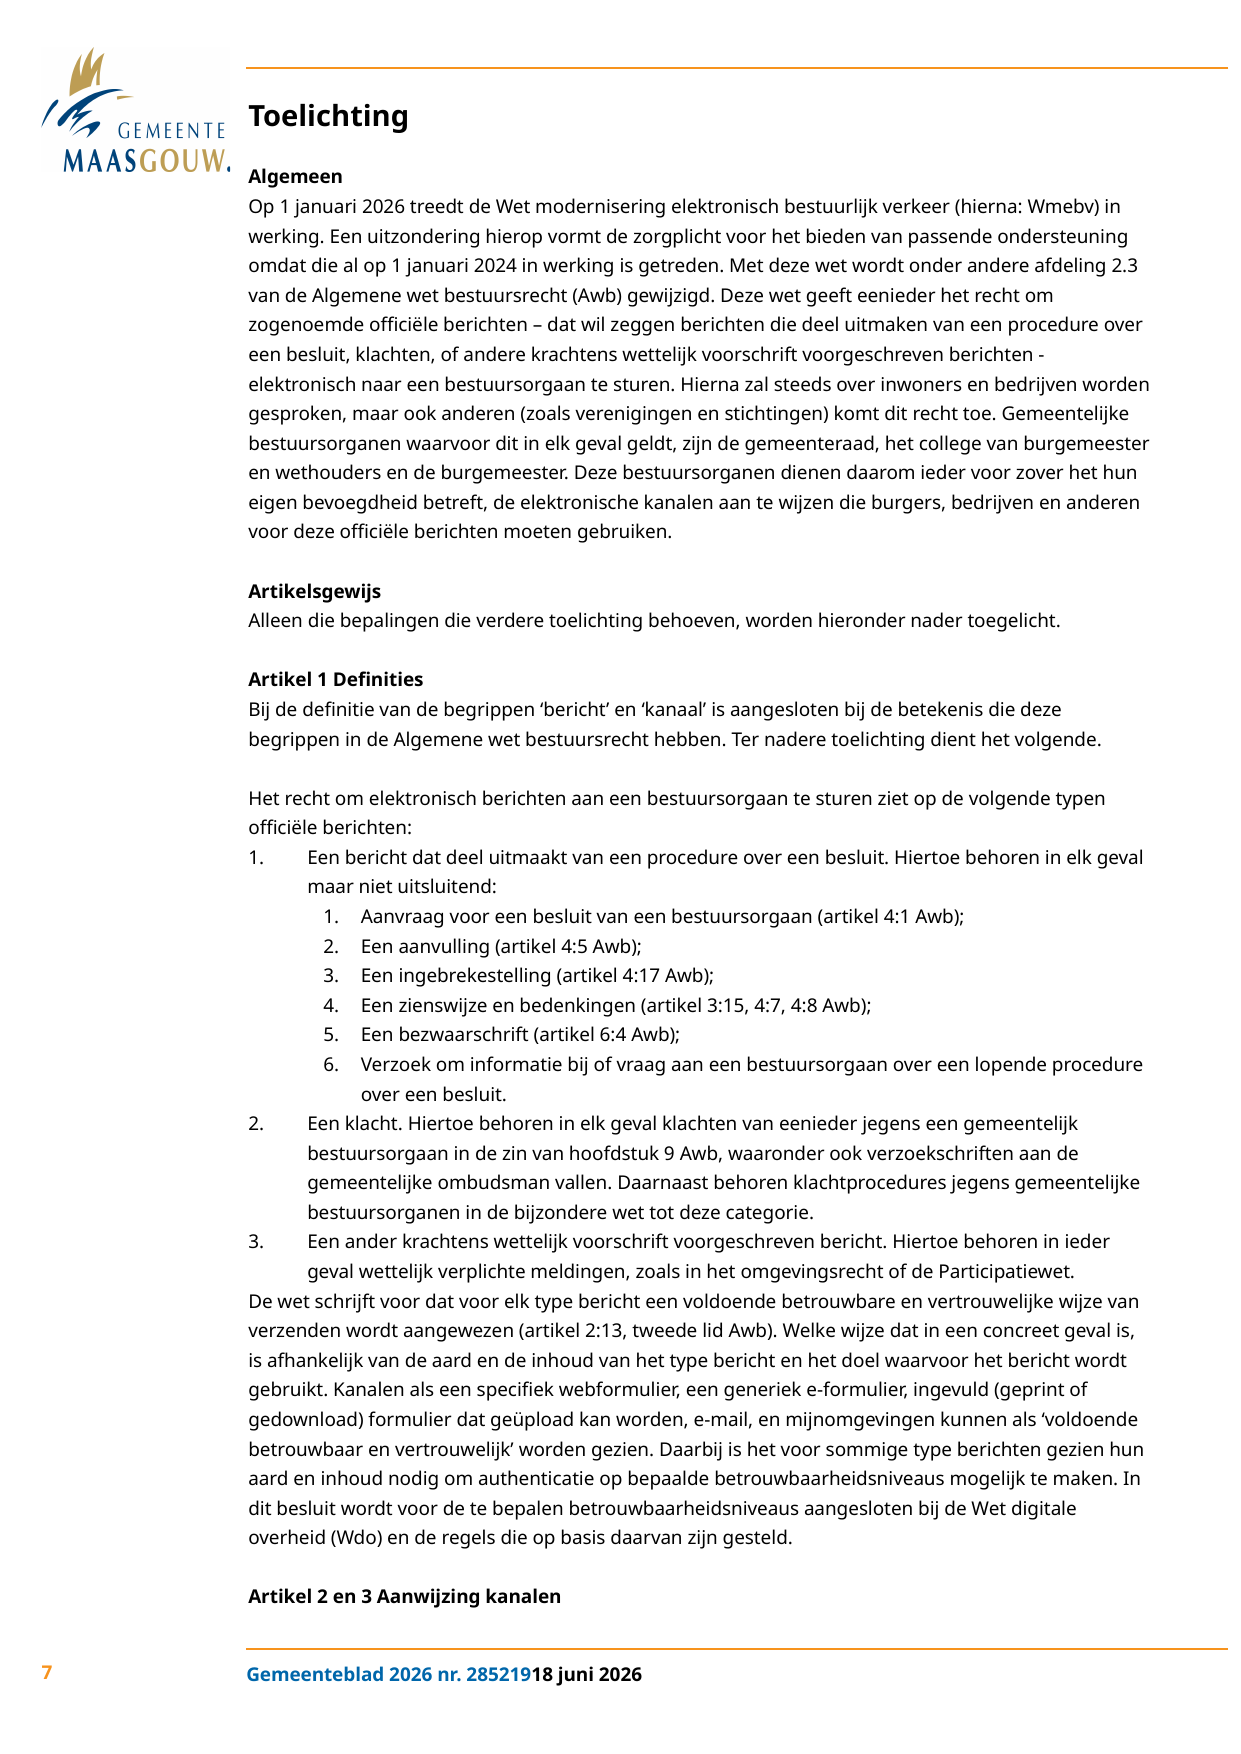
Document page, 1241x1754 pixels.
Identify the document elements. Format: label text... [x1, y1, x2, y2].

list Een bezwaarschrift (artikel 6:4 Awb); [323, 1022, 1152, 1047]
list Verzoek om informatie bij of vraag aan een bestuursorgaan over een lopende procedure over een besluit. [323, 1051, 1152, 1106]
text Het recht om elektronisch berichten aan een bestuursorgaan te sturen ziet op de volgende typen officiële berichten: [248, 785, 1152, 840]
text Artikel 2 en 3 Aanwijzing kanalen [248, 1584, 1152, 1609]
picture [41, 47, 231, 172]
text De wet schrijft voor dat voor elk type bericht een voldoende betrouwbare en vertrouwelijke wijze van verzenden wordt aangewezen (artikel 2:13, tweede lid Awb). Welke wijze dat in een concreet geval is, is afhankelijk van de aard en de inhoud van het type bericht en het doel waarvoor het bericht wordt gebruikt. Kanalen als een specifiek webformulier, een generiek e-formulier, ingevuld (geprint of gedownload) formulier dat geüpload kan worden, e-mail, en mijnomgevingen kunnen als ‘voldoende betrouwbaar en vertrouwelijk’ worden gezien. Daarbij is het voor sommige type berichten gezien hun aard en inhoud nodig om authenticatie op bepaalde betrouwbaarheidsniveaus mogelijk te maken. In dit besluit wordt voor de te bepalen betrouwbaarheidsniveaus aangesloten bij de Wet digitale overheid (Wdo) en de regels die op basis daarvan zijn gesteld. [248, 1288, 1152, 1550]
text Toelichting [248, 95, 1152, 134]
text Alleen die bepalingen die verdere toelichting behoeven, worden hieronder nader toegelicht. [248, 607, 1152, 633]
text Op 1 januari 2026 treedt de Wet modernisering elektronisch bestuurlijk verkeer (hierna: Wmebv) in werking. Een uitzondering hierop vormt de zorgplicht voor het bieden van passende ondersteuning omdat die al op 1 januari 2024 in werking is getreden. Met deze wet wordt onder andere afdeling 2.3 van de Algemene wet bestuursrecht (Awb) gewijzigd. Deze wet geeft eenieder het recht om zogenoemde officiële berichten – dat wil zeggen berichten die deel uitmaken van een procedure over een besluit, klachten, of andere krachtens wettelijk voorschrift voorgeschreven berichten - elektronisch naar een bestuursorgaan te sturen. Hierna zal steeds over inwoners en bedrijven worden gesproken, maar ook anderen (zoals verenigingen en stichtingen) komt dit recht toe. Gemeentelijke bestuursorganen waarvoor dit in elk geval geldt, zijn de gemeenteraad, het college van burgemeester en wethouders en de burgemeester. Deze bestuursorganen dienen daarom ieder voor zover het hun eigen bevoegdheid betreft, de elektronische kanalen aan te wijzen die burgers, bedrijven en anderen voor deze officiële berichten moeten gebruiken. [248, 193, 1152, 544]
list Een zienswijze en bedenkingen (artikel 3:15, 4:7, 4:8 Awb); [323, 992, 1152, 1018]
text Bij de definitie van de begrippen ‘bericht’ en ‘kanaal’ is aangesloten bij de betekenis die deze begrippen in de Algemene wet bestuursrecht hebben. Ter nadere toelichting dient het volgende. [248, 696, 1152, 751]
text Artikelsgewijs [248, 578, 1152, 603]
text Algemeen [248, 164, 1152, 189]
list Een bericht dat deel uitmaakt van een procedure over een besluit. Hiertoe behoren in elk geval maar niet uitsluitend: [248, 844, 1152, 899]
list Een klacht. Hiertoe behoren in elk geval klachten van eenieder jegens een gemeentelijk bestuursorgaan in de zin van hoofdstuk 9 Awb, waaronder ook verzoekschriften aan de gemeentelijke ombudsman vallen. Daarnaast behoren klachtprocedures jegens gemeentelijke bestuursorganen in de bijzondere wet tot deze categorie. [248, 1110, 1152, 1225]
list Een ingebrekestelling (artikel 4:17 Awb); [323, 962, 1152, 988]
list Aanvraag voor een besluit van een bestuursorgaan (artikel 4:1 Awb); [323, 903, 1152, 929]
list Een ander krachtens wettelijk voorschrift voorgeschreven bericht. Hiertoe behoren in ieder geval wettelijk verplichte meldingen, zoals in het omgevingsrecht of de Participatiewet. [248, 1229, 1152, 1284]
list Een aanvulling (artikel 4:5 Awb); [323, 933, 1152, 958]
text Artikel 1 Definities [248, 667, 1152, 692]
